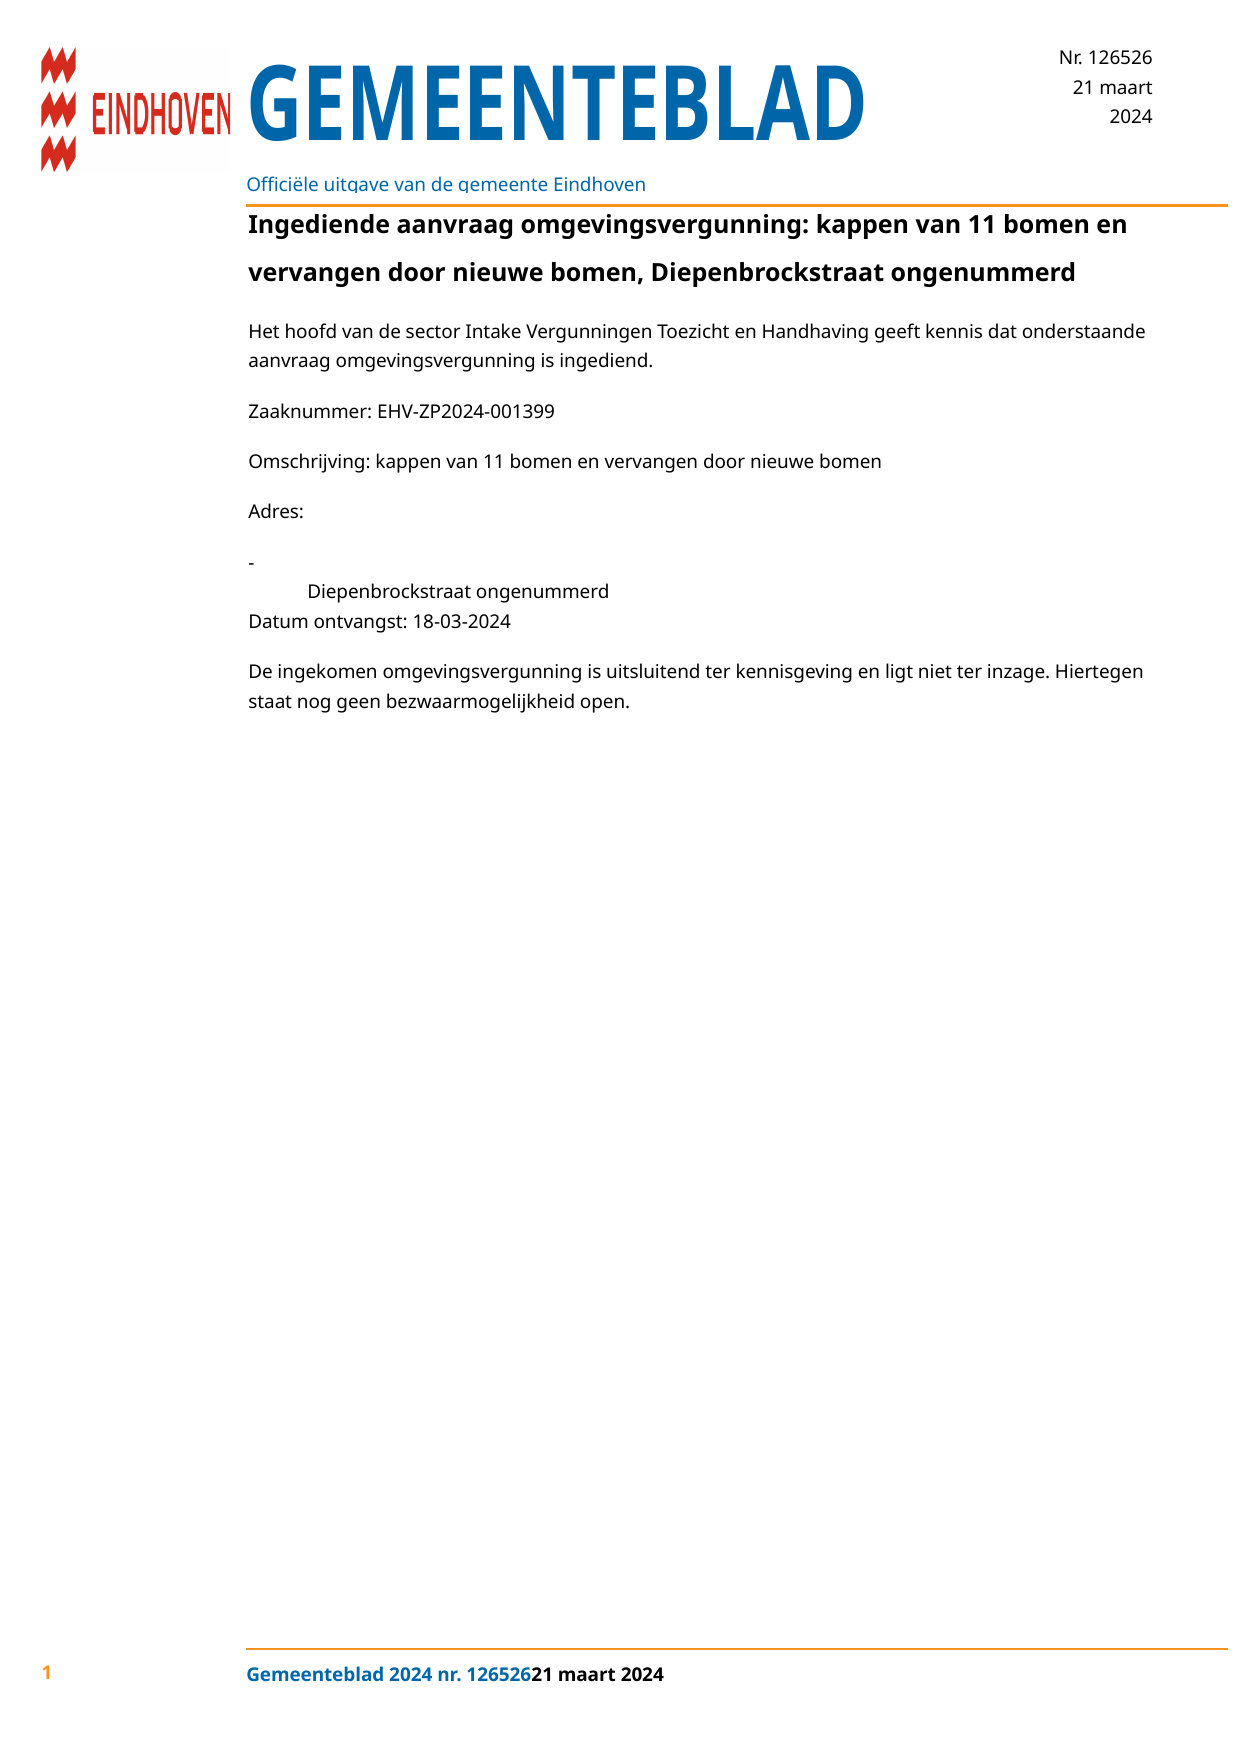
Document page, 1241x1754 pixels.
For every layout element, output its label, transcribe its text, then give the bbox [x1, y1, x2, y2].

text Adres: [248, 499, 1152, 524]
picture [41, 47, 231, 172]
text Datum ontvangst: 18-03-2024 [248, 608, 1152, 634]
list Diepenbrockstraat ongenummerd [248, 579, 1152, 604]
text Het hoofd van de sector Intake Vergunningen Toezicht en Handhaving geeft kennis dat onderstaande aanvraag omgevingsvergunning is ingediend. [248, 318, 1152, 373]
text Omschrijving: kappen van 11 bomen en vervangen door nieuwe bomen [248, 448, 1152, 474]
text De ingekomen omgevingsvergunning is uitsluitend ter kennisgeving en ligt niet ter inzage. Hiertegen staat nog geen bezwaarmogelijkheid open. [248, 659, 1152, 714]
text Zaaknummer: EHV-ZP2024-001399 [248, 398, 1152, 424]
text Ingediende aanvraag omgevingsvergunning: kappen van 11 bomen en vervangen door nieuwe bomen, Diepenbrockstraat ongenummerd [248, 207, 1152, 288]
